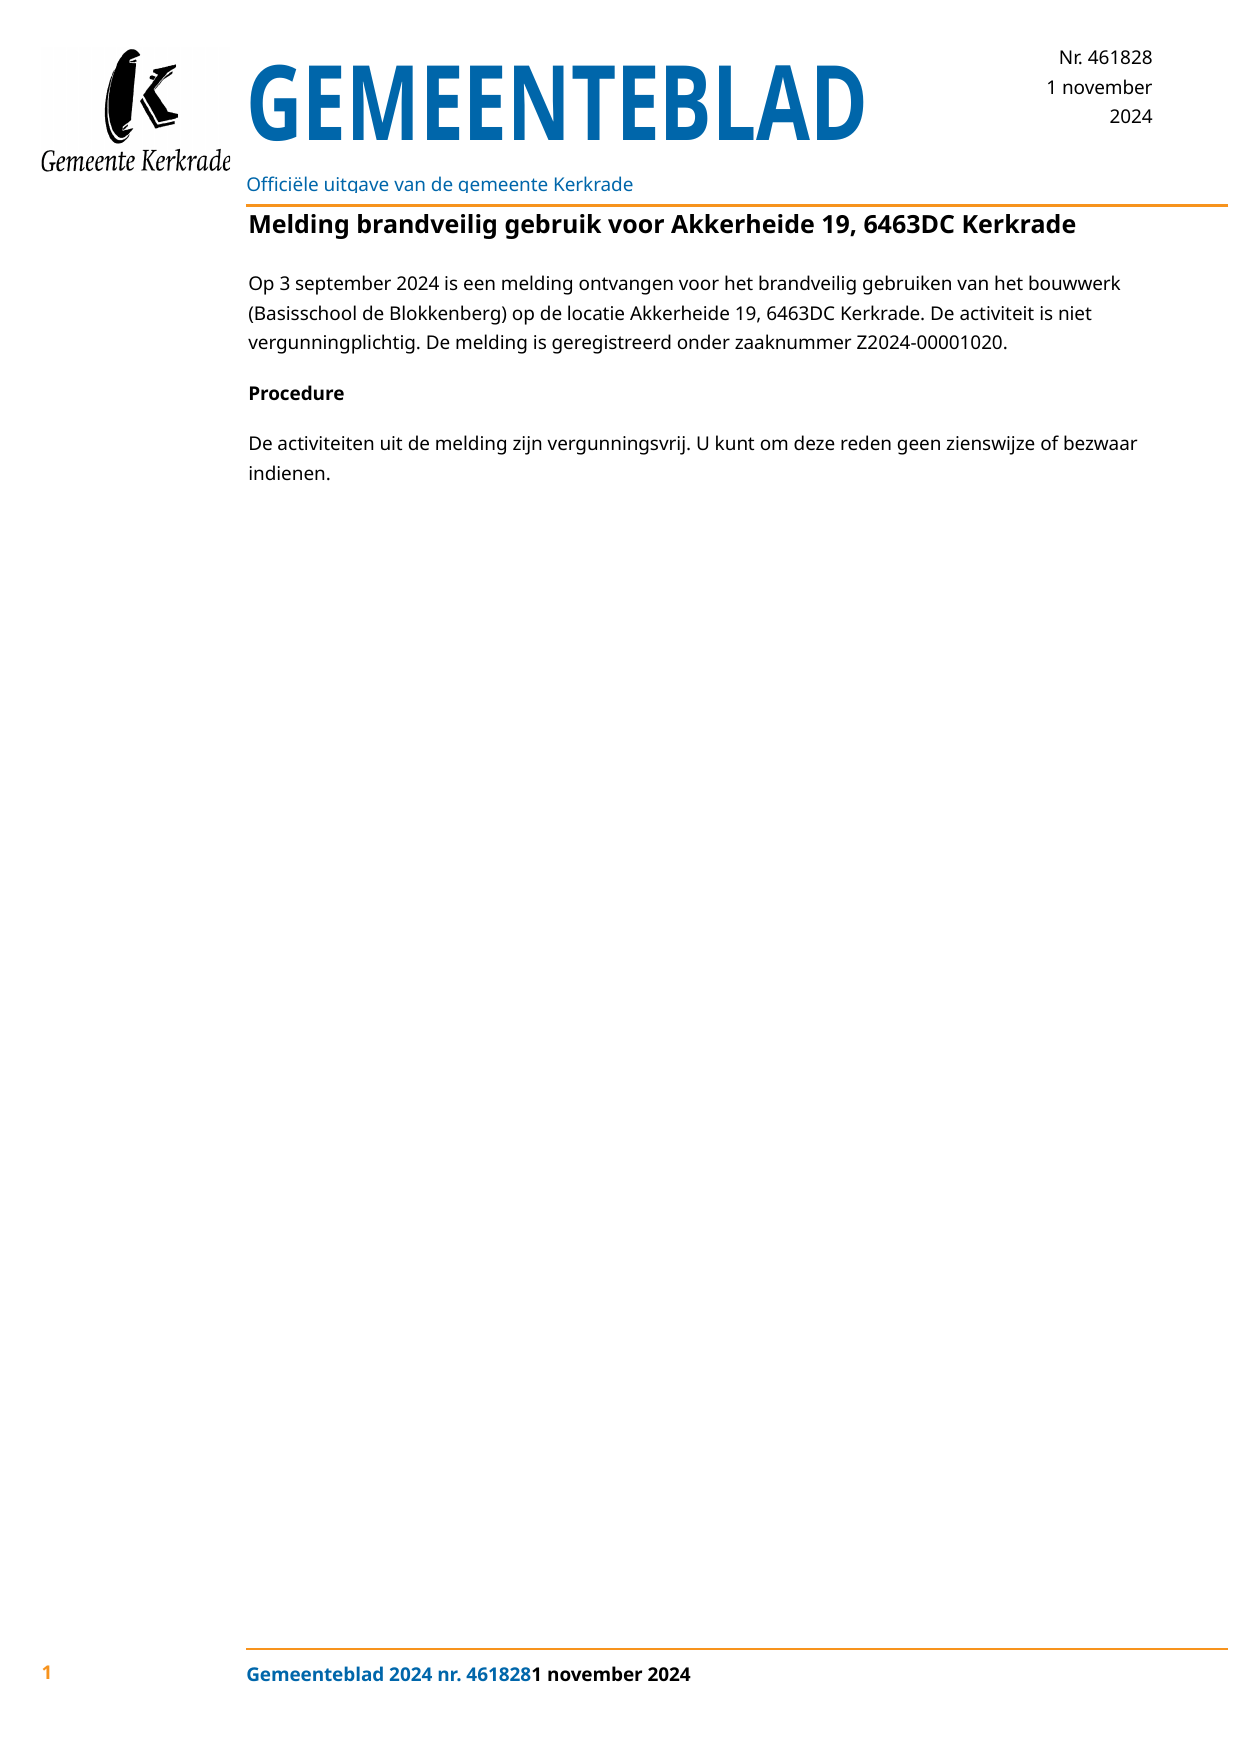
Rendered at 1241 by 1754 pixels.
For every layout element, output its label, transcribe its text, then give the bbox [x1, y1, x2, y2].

text De activiteiten uit de melding zijn vergunningsvrij. U kunt om deze reden geen zienswijze of bezwaar indienen. [248, 430, 1152, 486]
picture [41, 47, 231, 172]
text Melding brandveilig gebruik voor Akkerheide 19, 6463DC Kerkrade [248, 207, 1152, 241]
text Procedure [248, 380, 1152, 406]
text Op 3 september 2024 is een melding ontvangen voor het brandveilig gebruiken van het bouwwerk (Basisschool de Blokkenberg) op de locatie Akkerheide 19, 6463DC Kerkrade. De activiteit is niet vergunningplichtig. De melding is geregistreerd onder zaaknummer Z2024-00001020. [248, 270, 1152, 355]
